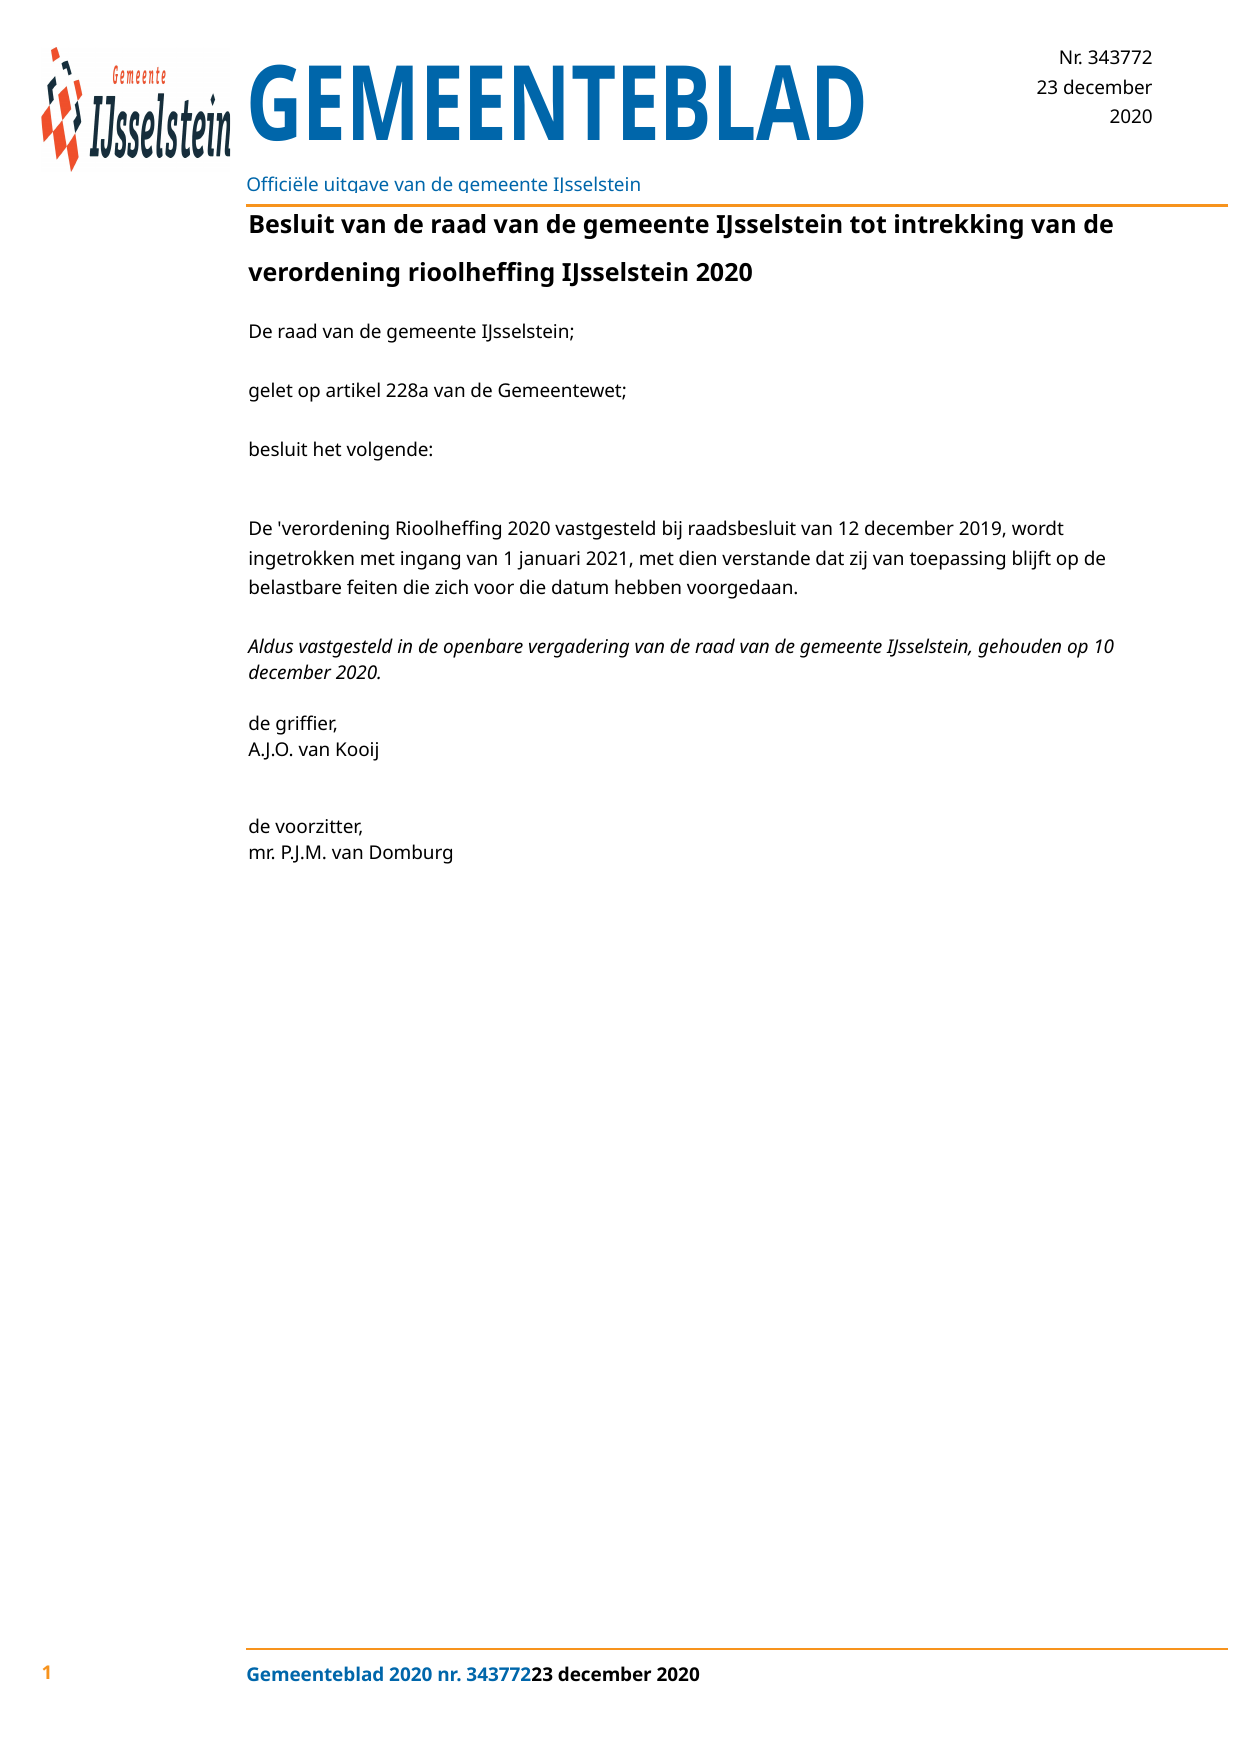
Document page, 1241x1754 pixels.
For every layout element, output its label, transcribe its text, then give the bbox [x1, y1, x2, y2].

text De raad van de gemeente IJsselstein; [248, 318, 1152, 344]
text besluit het volgende: [248, 436, 1152, 462]
text de voorzitter, [248, 813, 1152, 839]
picture [41, 47, 231, 172]
text Besluit van de raad van de gemeente IJsselstein tot intrekking van de verordening rioolheffing IJsselstein 2020 [248, 207, 1152, 288]
text de griffier, [248, 711, 1152, 736]
text De 'verordening Rioolheffing 2020 vastgesteld bij raadsbesluit van 12 december 2019, wordt ingetrokken met ingang van 1 januari 2021, met dien verstande dat zij van toepassing blijft op de belastbare feiten die zich voor die datum hebben voorgedaan. [248, 515, 1152, 600]
text A.J.O. van Kooij [248, 736, 1152, 762]
text Aldus vastgesteld in de openbare vergadering van de raad van de gemeente IJsselstein, gehouden op 10 december 2020. [248, 633, 1152, 685]
text mr. P.J.M. van Domburg [248, 839, 1152, 865]
text gelet op artikel 228a van de Gemeentewet; [248, 377, 1152, 403]
